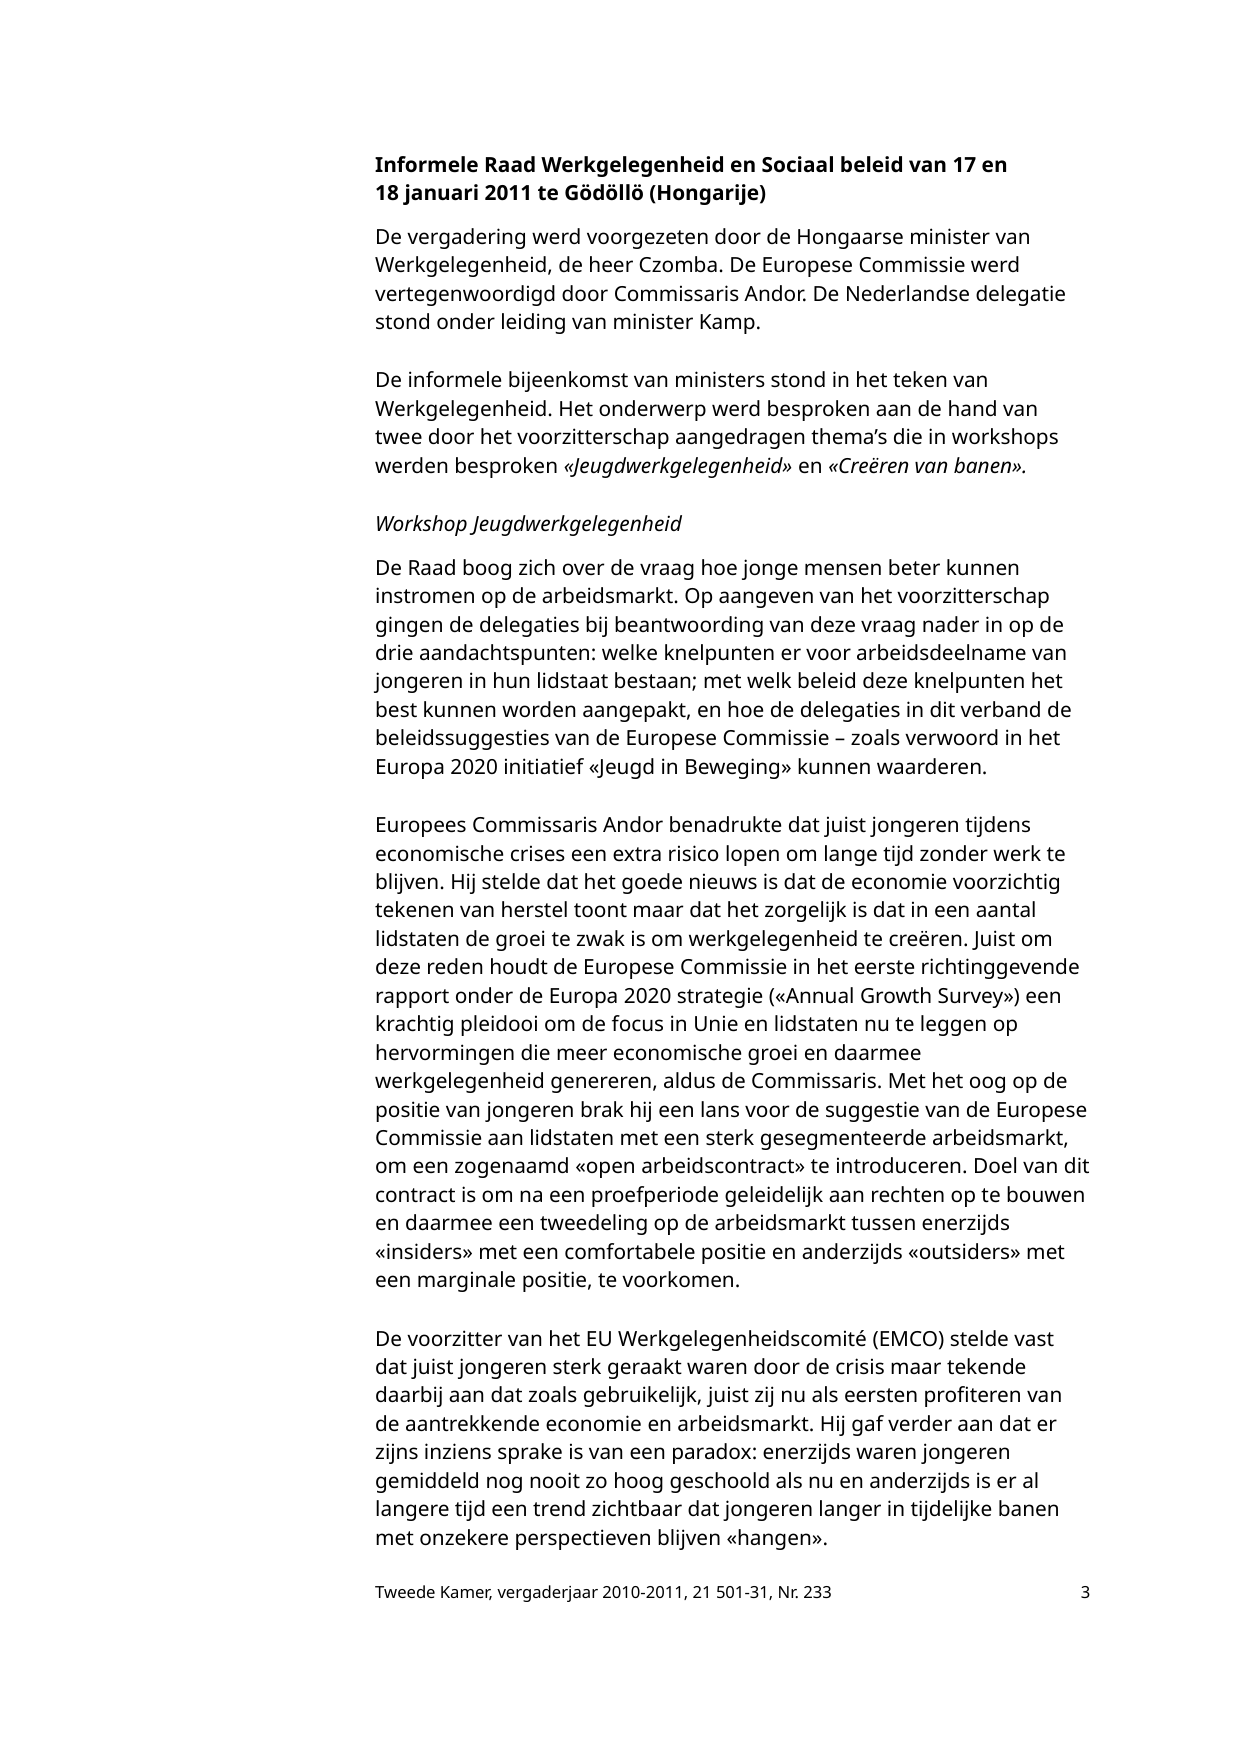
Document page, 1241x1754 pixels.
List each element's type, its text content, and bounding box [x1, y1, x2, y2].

text Workshop Jeugdwerkgelegenheid [375, 509, 1090, 538]
text De informele bijeenkomst van ministers stond in het teken van Werkgelegenheid. Het onderwerp werd besproken aan de hand van twee door het voorzitterschap aangedragen thema’s die in workshops werden besproken «Jeugdwerkgelegenheid» en «Creëren van banen». [375, 366, 1090, 479]
text De Raad boog zich over de vraag hoe jonge mensen beter kunnen instromen op de arbeidsmarkt. Op aangeven van het voorzitterschap gingen de delegaties bij beantwoording van deze vraag nader in op de drie aandachtspunten: welke knelpunten er voor arbeidsdeelname van jongeren in hun lidstaat bestaan; met welk beleid deze knelpunten het best kunnen worden aangepakt, en hoe de delegaties in dit verband de beleidssuggesties van de Europese Commissie – zoals verwoord in het Europa 2020 initiatief «Jeugd in Beweging» kunnen waarderen. [375, 553, 1090, 780]
text Europees Commissaris Andor benadrukte dat juist jongeren tijdens economische crises een extra risico lopen om lange tijd zonder werk te blijven. Hij stelde dat het goede nieuws is dat de economie voorzichtig tekenen van herstel toont maar dat het zorgelijk is dat in een aantal lidstaten de groei te zwak is om werkgelegenheid te creëren. Juist om deze reden houdt de Europese Commissie in het eerste richtinggevende rapport onder de Europa 2020 strategie («Annual Growth Survey») een krachtig pleidooi om de focus in Unie en lidstaten nu te leggen op hervormingen die meer economische groei en daarmee werkgelegenheid genereren, aldus de Commissaris. Met het oog op de positie van jongeren brak hij een lans voor de suggestie van de Europese Commissie aan lidstaten met een sterk gesegmenteerde arbeidsmarkt, om een zogenaamd «open arbeidscontract» te introduceren. Doel van dit contract is om na een proefperiode geleidelijk aan rechten op te bouwen en daarmee een tweedeling op de arbeidsmarkt tussen enerzijds «insiders» met een comfortabele positie en anderzijds «outsiders» met een marginale positie, te voorkomen. [375, 810, 1090, 1294]
text De vergadering werd voorgezeten door de Hongaarse minister van Werkgelegenheid, de heer Czomba. De Europese Commissie werd vertegenwoordigd door Commissaris Andor. De Nederlandse delegatie stond onder leiding van minister Kamp. [375, 222, 1090, 336]
text De voorzitter van het EU Werkgelegenheidscomité (EMCO) stelde vast dat juist jongeren sterk geraakt waren door de crisis maar tekende daarbij aan dat zoals gebruikelijk, juist zij nu als eersten profiteren van de aantrekkende economie en arbeidsmarkt. Hij gaf verder aan dat er zijns inziens sprake is van een paradox: enerzijds waren jongeren gemiddeld nog nooit zo hoog geschoold als nu en anderzijds is er al langere tijd een trend zichtbaar dat jongeren langer in tijdelijke banen met onzekere perspectieven blijven «hangen». [375, 1324, 1090, 1551]
text Informele Raad Werkgelegenheid en Sociaal beleid van 17 en 18 januari 2011 te Gödöllö (Hongarije) [375, 150, 1090, 207]
